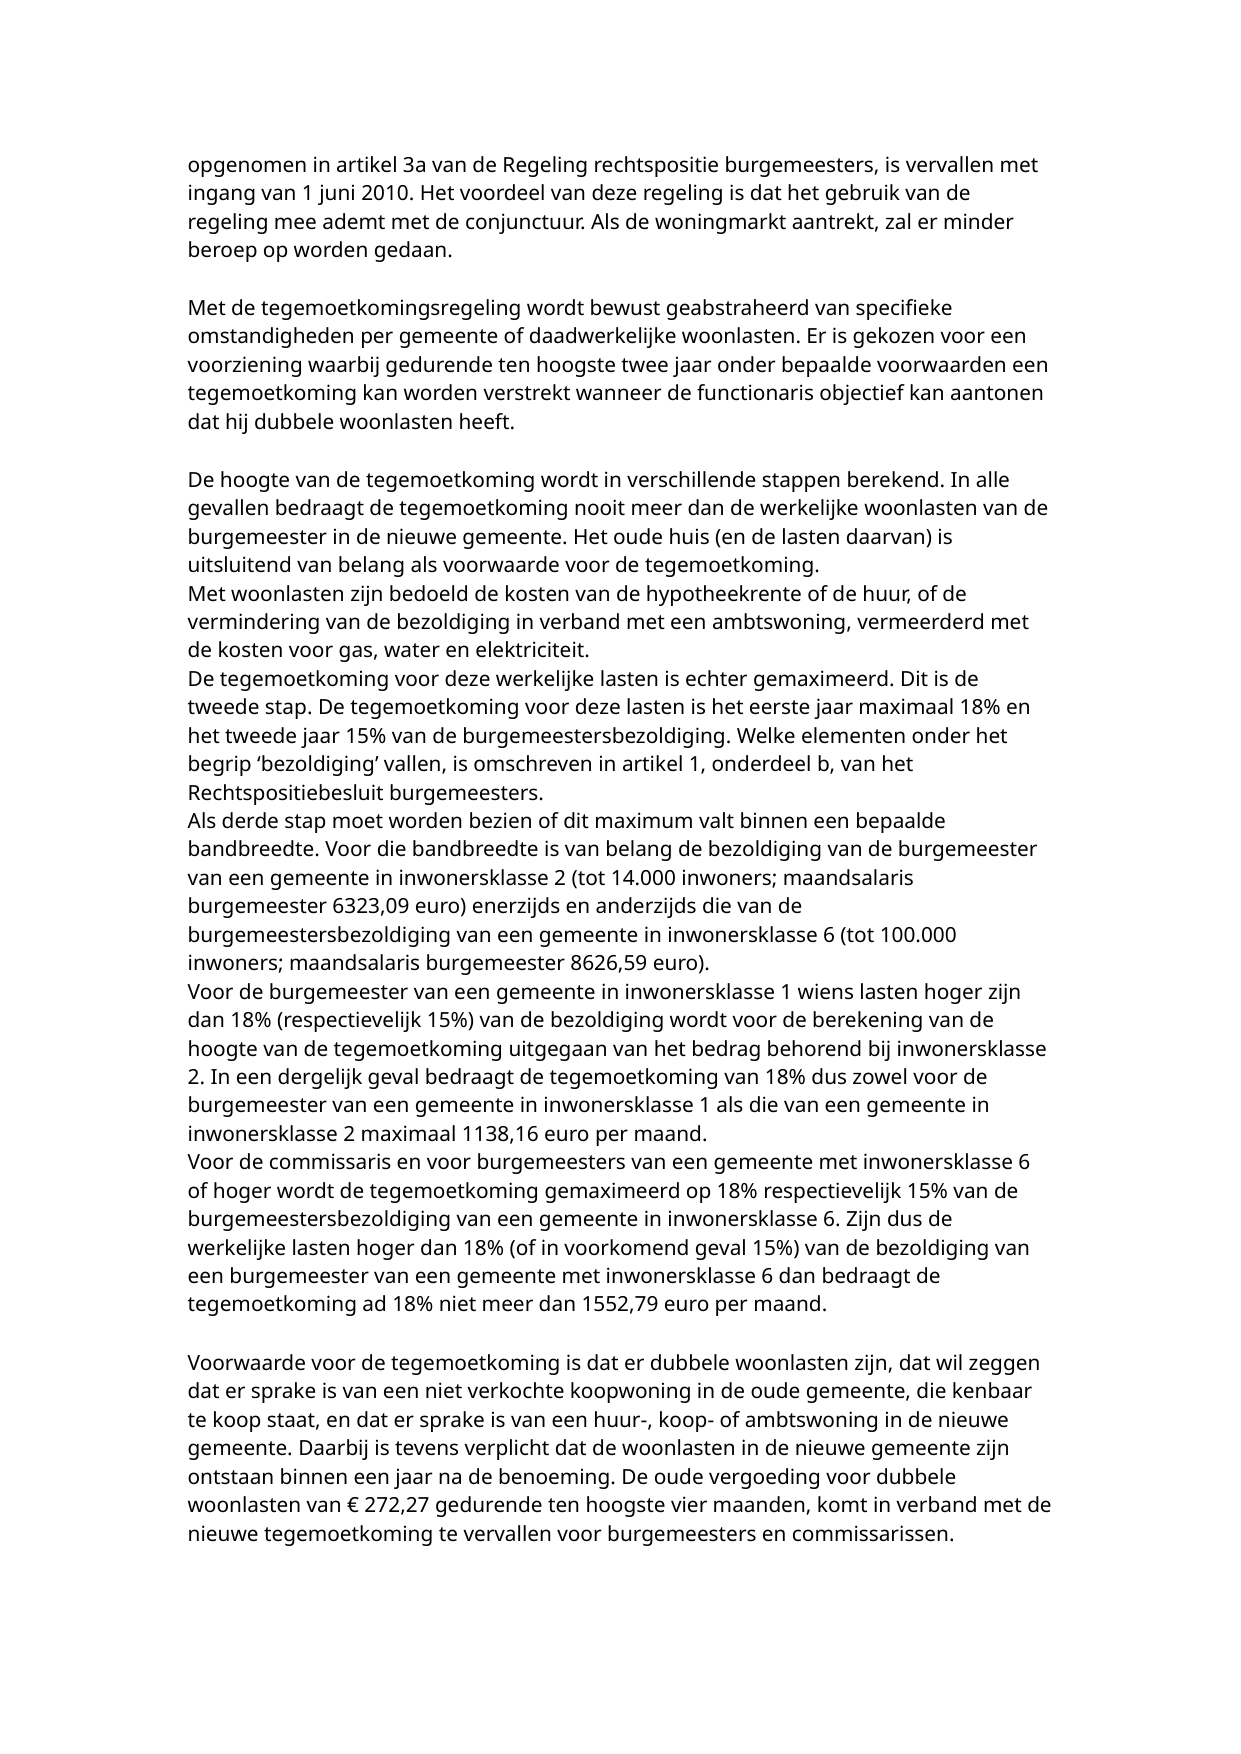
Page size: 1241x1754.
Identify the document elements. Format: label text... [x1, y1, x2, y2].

text Voor de commissaris en voor burgemeesters van een gemeente met inwonersklasse 6 of hoger wordt de tegemoetkoming gemaximeerd op 18% respectievelijk 15% van de burgemeestersbezoldiging van een gemeente in inwonersklasse 6. Zijn dus de werkelijke lasten hoger dan 18% (of in voorkomend geval 15%) van de bezoldiging van een burgemeester van een gemeente met inwonersklasse 6 dan bedraagt de tegemoetkoming ad 18% niet meer dan 1552,79 euro per maand. [187, 1147, 1053, 1318]
text Voorwaarde voor de tegemoetkoming is dat er dubbele woonlasten zijn, dat wil zeggen dat er sprake is van een niet verkochte koopwoning in de oude gemeente, die kenbaar te koop staat, en dat er sprake is van een huur-, koop- of ambtswoning in de nieuwe gemeente. Daarbij is tevens verplicht dat de woonlasten in de nieuwe gemeente zijn ontstaan binnen een jaar na de benoeming. De oude vergoeding voor dubbele woonlasten van € 272,27 gedurende ten hoogste vier maanden, komt in verband met de nieuwe tegemoetkoming te vervallen voor burgemeesters en commissarissen. [187, 1348, 1053, 1547]
text Voor de burgemeester van een gemeente in inwonersklasse 1 wiens lasten hoger zijn dan 18% (respectievelijk 15%) van de bezoldiging wordt voor de berekening van de hoogte van de tegemoetkoming uitgegaan van het bedrag behorend bij inwonersklasse 2. In een dergelijk geval bedraagt de tegemoetkoming van 18% dus zowel voor de burgemeester van een gemeente in inwonersklasse 1 als die van een gemeente in inwonersklasse 2 maximaal 1138,16 euro per maand. [187, 977, 1053, 1147]
text Met woonlasten zijn bedoeld de kosten van de hypotheekrente of de huur, of de vermindering van de bezoldiging in verband met een ambtswoning, vermeerderd met de kosten voor gas, water en elektriciteit. [187, 579, 1053, 664]
text De tegemoetkoming voor deze werkelijke lasten is echter gemaximeerd. Dit is de tweede stap. De tegemoetkoming voor deze lasten is het eerste jaar maximaal 18% en het tweede jaar 15% van de burgemeestersbezoldiging. Welke elementen onder het begrip ‘bezoldiging’ vallen, is omschreven in artikel 1, onderdeel b, van het Rechtspositiebesluit burgemeesters. [187, 664, 1053, 806]
text Met de tegemoetkomingsregeling wordt bewust geabstraheerd van specifieke omstandigheden per gemeente of daadwerkelijke woonlasten. Er is gekozen voor een voorziening waarbij gedurende ten hoogste twee jaar onder bepaalde voorwaarden een tegemoetkoming kan worden verstrekt wanneer de functionaris objectief kan aantonen dat hij dubbele woonlasten heeft. [187, 293, 1053, 435]
text Als derde stap moet worden bezien of dit maximum valt binnen een bepaalde bandbreedte. Voor die bandbreedte is van belang de bezoldiging van de burgemeester van een gemeente in inwonersklasse 2 (tot 14.000 inwoners; maandsalaris burgemeester 6323,09 euro) enerzijds en anderzijds die van de burgemeestersbezoldiging van een gemeente in inwonersklasse 6 (tot 100.000 inwoners; maandsalaris burgemeester 8626,59 euro). [187, 806, 1053, 977]
text De hoogte van de tegemoetkoming wordt in verschillende stappen berekend. In alle gevallen bedraagt de tegemoetkoming nooit meer dan de werkelijke woonlasten van de burgemeester in de nieuwe gemeente. Het oude huis (en de lasten daarvan) is uitsluitend van belang als voorwaarde voor de tegemoetkoming. [187, 465, 1053, 579]
text opgenomen in artikel 3a van de Regeling rechtspositie burgemeesters, is vervallen met ingang van 1 juni 2010. Het voordeel van deze regeling is dat het gebruik van de regeling mee ademt met de conjunctuur. Als de woningmarkt aantrekt, zal er minder beroep op worden gedaan. [187, 150, 1053, 264]
